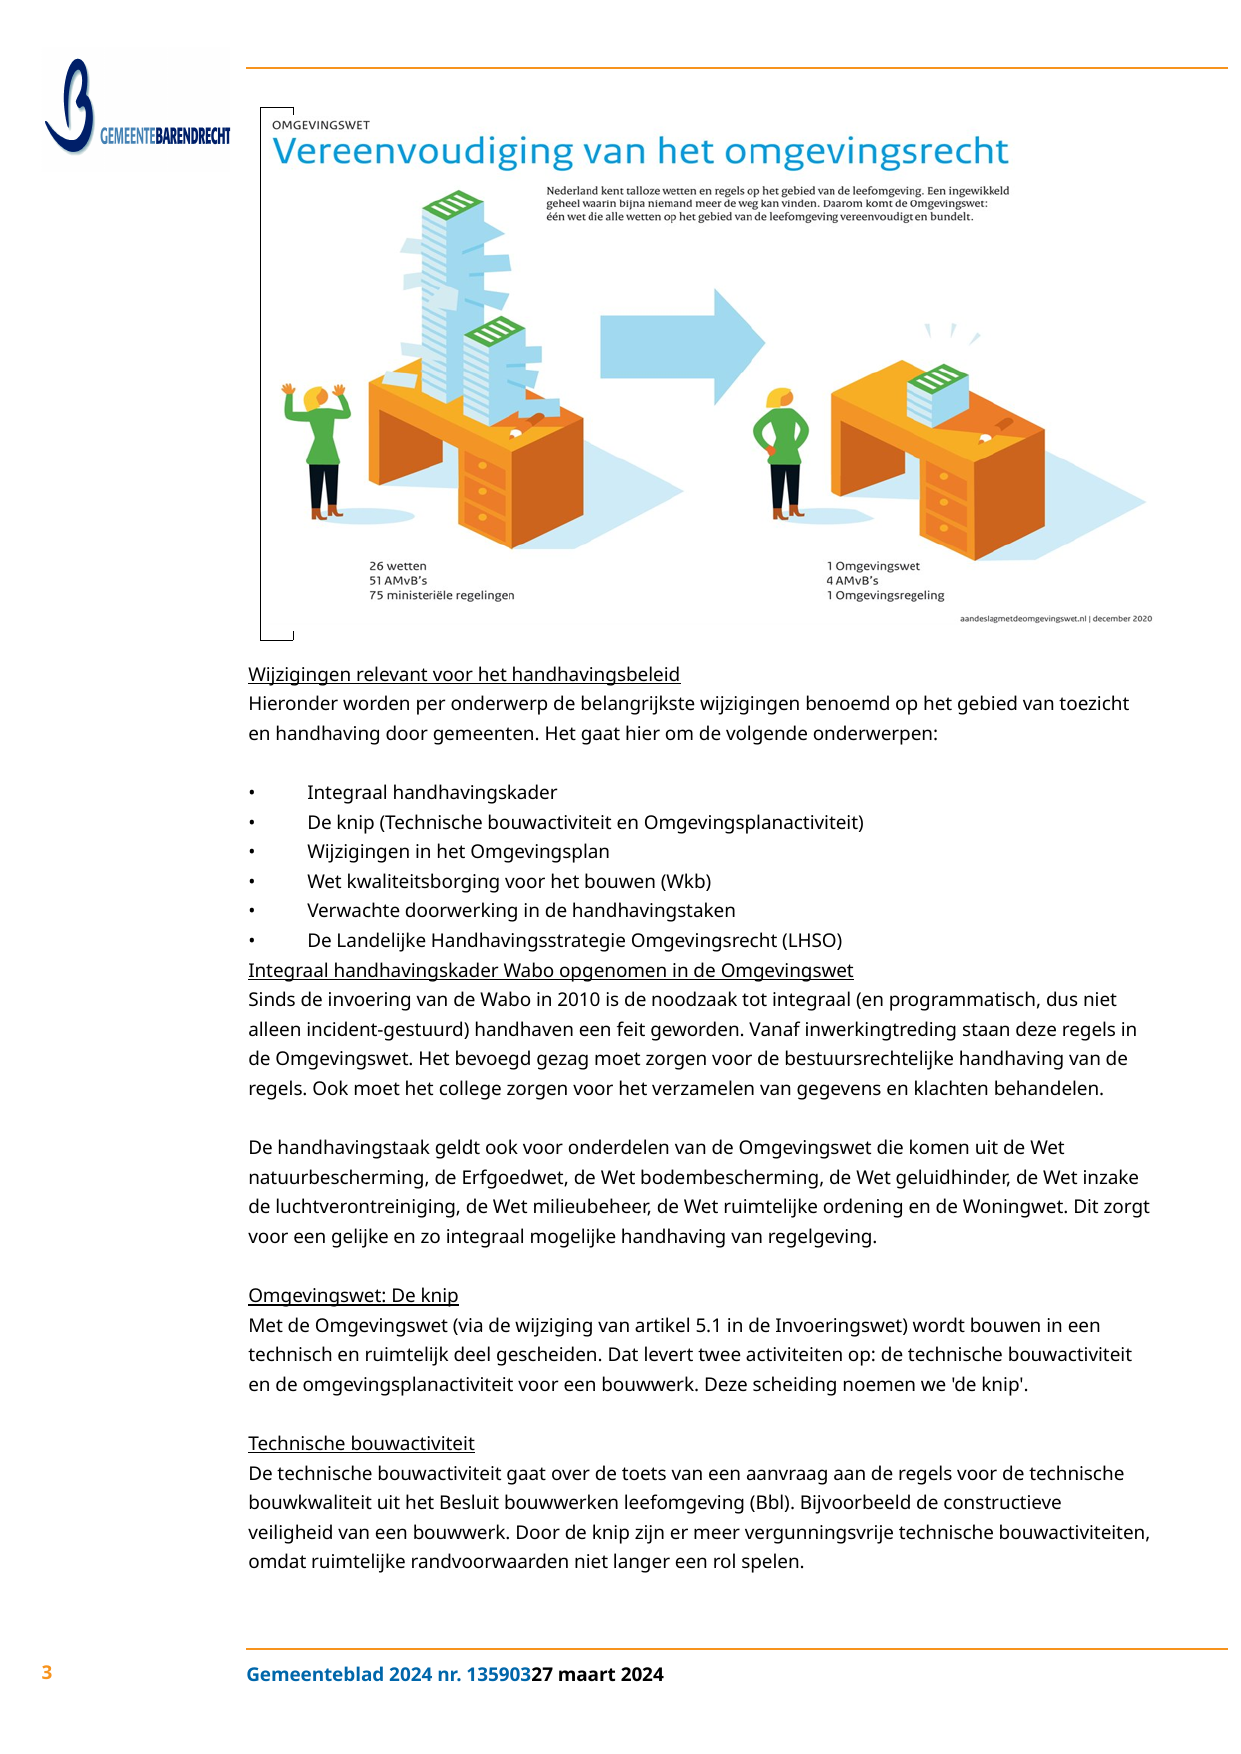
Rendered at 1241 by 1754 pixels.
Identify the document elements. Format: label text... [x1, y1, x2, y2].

list Wet kwaliteitsborging voor het bouwen (Wkb) [248, 868, 1152, 894]
picture [41, 47, 231, 172]
text De technische bouwactiviteit gaat over de toets van een aanvraag aan de regels voor de technische bouwkwaliteit uit het Besluit bouwwerken leefomgeving (Bbl). Bijvoorbeeld de constructieve veiligheid van een bouwwerk. Door de knip zijn er meer vergunningsvrije technische bouwactiviteiten, omdat ruimtelijke randvoorwaarden niet langer een rol spelen. [248, 1460, 1152, 1574]
text Sinds de invoering van de Wabo in 2010 is de noodzaak tot integraal (en programmatisch, dus niet alleen incident-gestuurd) handhaven een feit geworden. Vanaf inwerkingtreding staan deze regels in de Omgevingswet. Het bevoegd gezag moet zorgen voor de bestuursrechtelijke handhaving van de regels. Ook moet het college zorgen voor het verzamelen van gegevens en klachten behandelen. [248, 986, 1152, 1101]
list Integraal handhavingskader [248, 779, 1152, 805]
list Wijzigingen in het Omgevingsplan [248, 838, 1152, 864]
picture [268, 115, 1155, 631]
list De Landelijke Handhavingsstrategie Omgevingsrecht (LHSO) [248, 927, 1152, 953]
text Wijzigingen relevant voor het handhavingsbeleid [248, 661, 1152, 687]
text Hieronder worden per onderwerp de belangrijkste wijzigingen benoemd op het gebied van toezicht en handhaving door gemeenten. Het gaat hier om de volgende onderwerpen: [248, 691, 1152, 746]
text De handhavingstaak geldt ook voor onderdelen van de Omgevingswet die komen uit de Wet natuurbescherming, de Erfgoedwet, de Wet bodembescherming, de Wet geluidhinder, de Wet inzake de luchtverontreiniging, de Wet milieubeheer, de Wet ruimtelijke ordening en de Woningwet. Dit zorgt voor een gelijke en zo integraal mogelijke handhaving van regelgeving. [248, 1134, 1152, 1249]
text Omgevingswet: De knip [248, 1282, 1152, 1308]
text Technische bouwactiviteit [248, 1430, 1152, 1456]
text Integraal handhavingskader Wabo opgenomen in de Omgevingswet [248, 957, 1152, 982]
list Verwachte doorwerking in de handhavingstaken [248, 898, 1152, 923]
text Met de Omgevingswet (via de wijziging van artikel 5.1 in de Invoeringswet) wordt bouwen in een technisch en ruimtelijk deel gescheiden. Dat levert twee activiteiten op: de technische bouwactiviteit en de omgevingsplanactiviteit voor een bouwwerk. Deze scheiding noemen we 'de knip'. [248, 1312, 1152, 1397]
list De knip (Technische bouwactiviteit en Omgevingsplanactiviteit) [248, 809, 1152, 834]
